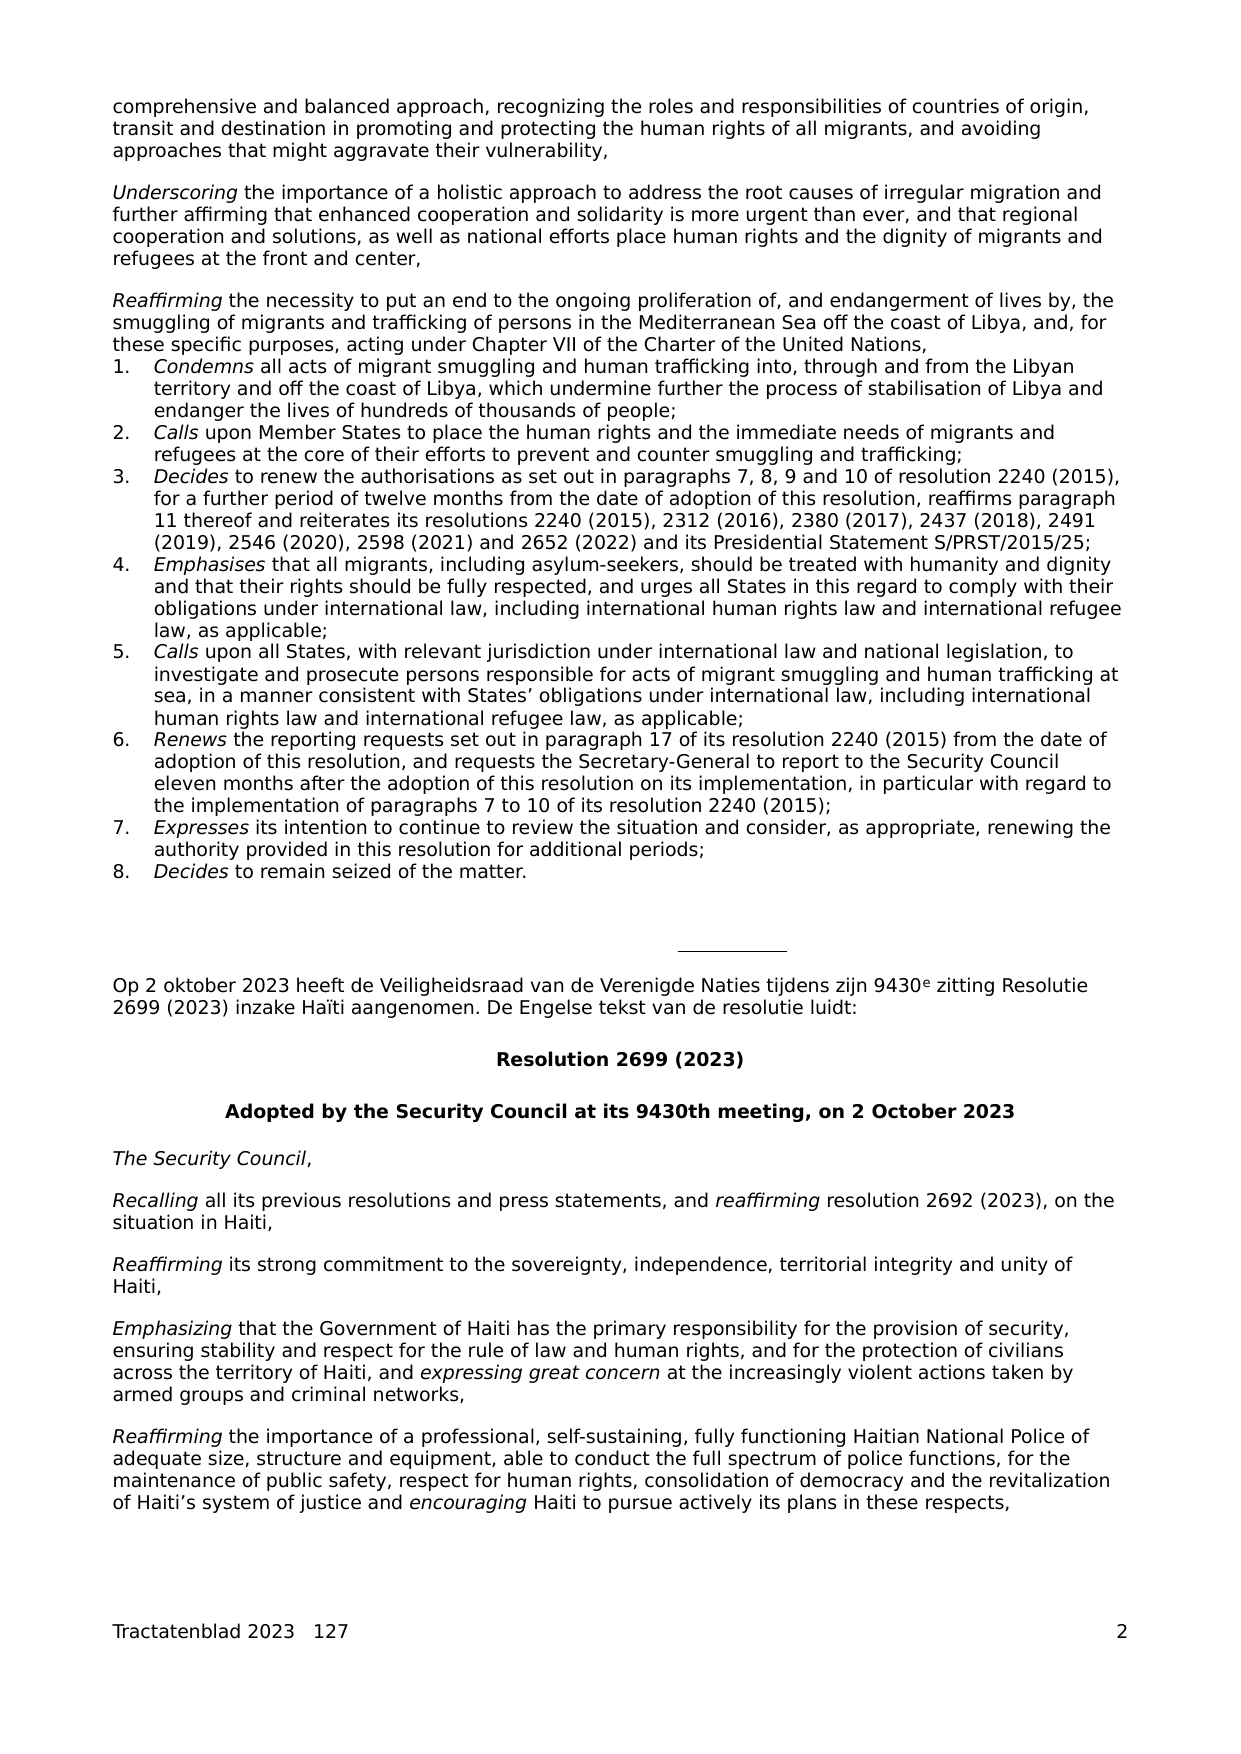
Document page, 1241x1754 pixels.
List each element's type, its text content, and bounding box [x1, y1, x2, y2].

text Emphasizing that the Government of Haiti has the primary responsibility for the provision of security, ensuring stability and respect for the rule of law and human rights, and for the protection of civilians across the territory of Haiti, and expressing great concern at the increasingly violent actions taken by armed groups and criminal networks, [112, 1318, 1128, 1406]
text 6. Renews the reporting requests set out in paragraph 17 of its resolution 2240 (2015) from the date of adoption of this resolution, and requests the Secretary-General to report to the Security Council eleven months after the adoption of this resolution on its implementation, in particular with regard to the implementation of paragraphs 7 to 10 of its resolution 2240 (2015); [112, 729, 1128, 817]
text 5. Calls upon all States, with relevant jurisdiction under international law and national legislation, to investigate and prosecute persons responsible for acts of migrant smuggling and human trafficking at sea, in a manner consistent with States’ obligations under international law, including international human rights law and international refugee law, as applicable; [112, 641, 1128, 729]
text comprehensive and balanced approach, recognizing the roles and responsibilities of countries of origin, transit and destination in promoting and protecting the human rights of all migrants, and avoiding approaches that might aggravate their vulnerability, [112, 96, 1128, 162]
subtitle Adopted by the Security Council at its 9430th meeting, on 2 October 2023 [112, 1101, 1128, 1123]
text The Security Council, [112, 1148, 1128, 1170]
text 7. Expresses its intention to continue to review the situation and consider, as appropriate, renewing the authority provided in this resolution for additional periods; [112, 817, 1128, 861]
text Underscoring the importance of a holistic approach to address the root causes of irregular migration and further affirming that enhanced cooperation and solidarity is more urgent than ever, and that regional cooperation and solutions, as well as national efforts place human rights and the dignity of migrants and refugees at the front and center, [112, 182, 1128, 270]
text Reaffirming its strong commitment to the sovereignty, independence, territorial integrity and unity of Haiti, [112, 1254, 1128, 1298]
text 8. Decides to remain seized of the matter. [112, 861, 1128, 883]
text Op 2 oktober 2023 heeft de Veiligheidsraad van de Verenigde Naties tijdens zijn 9430e zitting Resolutie 2699 (2023) inzake Haïti aangenomen. De Engelse tekst van de resolutie luidt: [112, 975, 1128, 1019]
text Recalling all its previous resolutions and press statements, and reaffirming resolution 2692 (2023), on the situation in Haiti, [112, 1190, 1128, 1234]
subtitle Resolution 2699 (2023) [112, 1049, 1128, 1071]
text 3. Decides to renew the authorisations as set out in paragraphs 7, 8, 9 and 10 of resolution 2240 (2015), for a further period of twelve months from the date of adoption of this resolution, reaffirms paragraph 11 thereof and reiterates its resolutions 2240 (2015), 2312 (2016), 2380 (2017), 2437 (2018), 2491 (2019), 2546 (2020), 2598 (2021) and 2652 (2022) and its Presidential Statement S/PRST/2015/25; [112, 466, 1128, 553]
text 1. Condemns all acts of migrant smuggling and human trafficking into, through and from the Libyan territory and off the coast of Libya, which undermine further the process of stabilisation of Libya and endanger the lives of hundreds of thousands of people; [112, 356, 1128, 422]
text Reaffirming the importance of a professional, self-sustaining, fully functioning Haitian National Police of adequate size, structure and equipment, able to conduct the full spectrum of police functions, for the maintenance of public safety, respect for human rights, consolidation of democracy and the revitalization of Haiti’s system of justice and encouraging Haiti to pursue actively its plans in these respects, [112, 1426, 1128, 1514]
text Reaffirming the necessity to put an end to the ongoing proliferation of, and endangerment of lives by, the smuggling of migrants and trafficking of persons in the Mediterranean Sea off the coast of Libya, and, for these specific purposes, acting under Chapter VII of the Charter of the United Nations, [112, 290, 1128, 356]
text 2. Calls upon Member States to place the human rights and the immediate needs of migrants and refugees at the core of their efforts to prevent and counter smuggling and trafficking; [112, 422, 1128, 466]
text 4. Emphasises that all migrants, including asylum-seekers, should be treated with humanity and dignity and that their rights should be fully respected, and urges all States in this regard to comply with their obligations under international law, including international human rights law and international refugee law, as applicable; [112, 553, 1128, 641]
